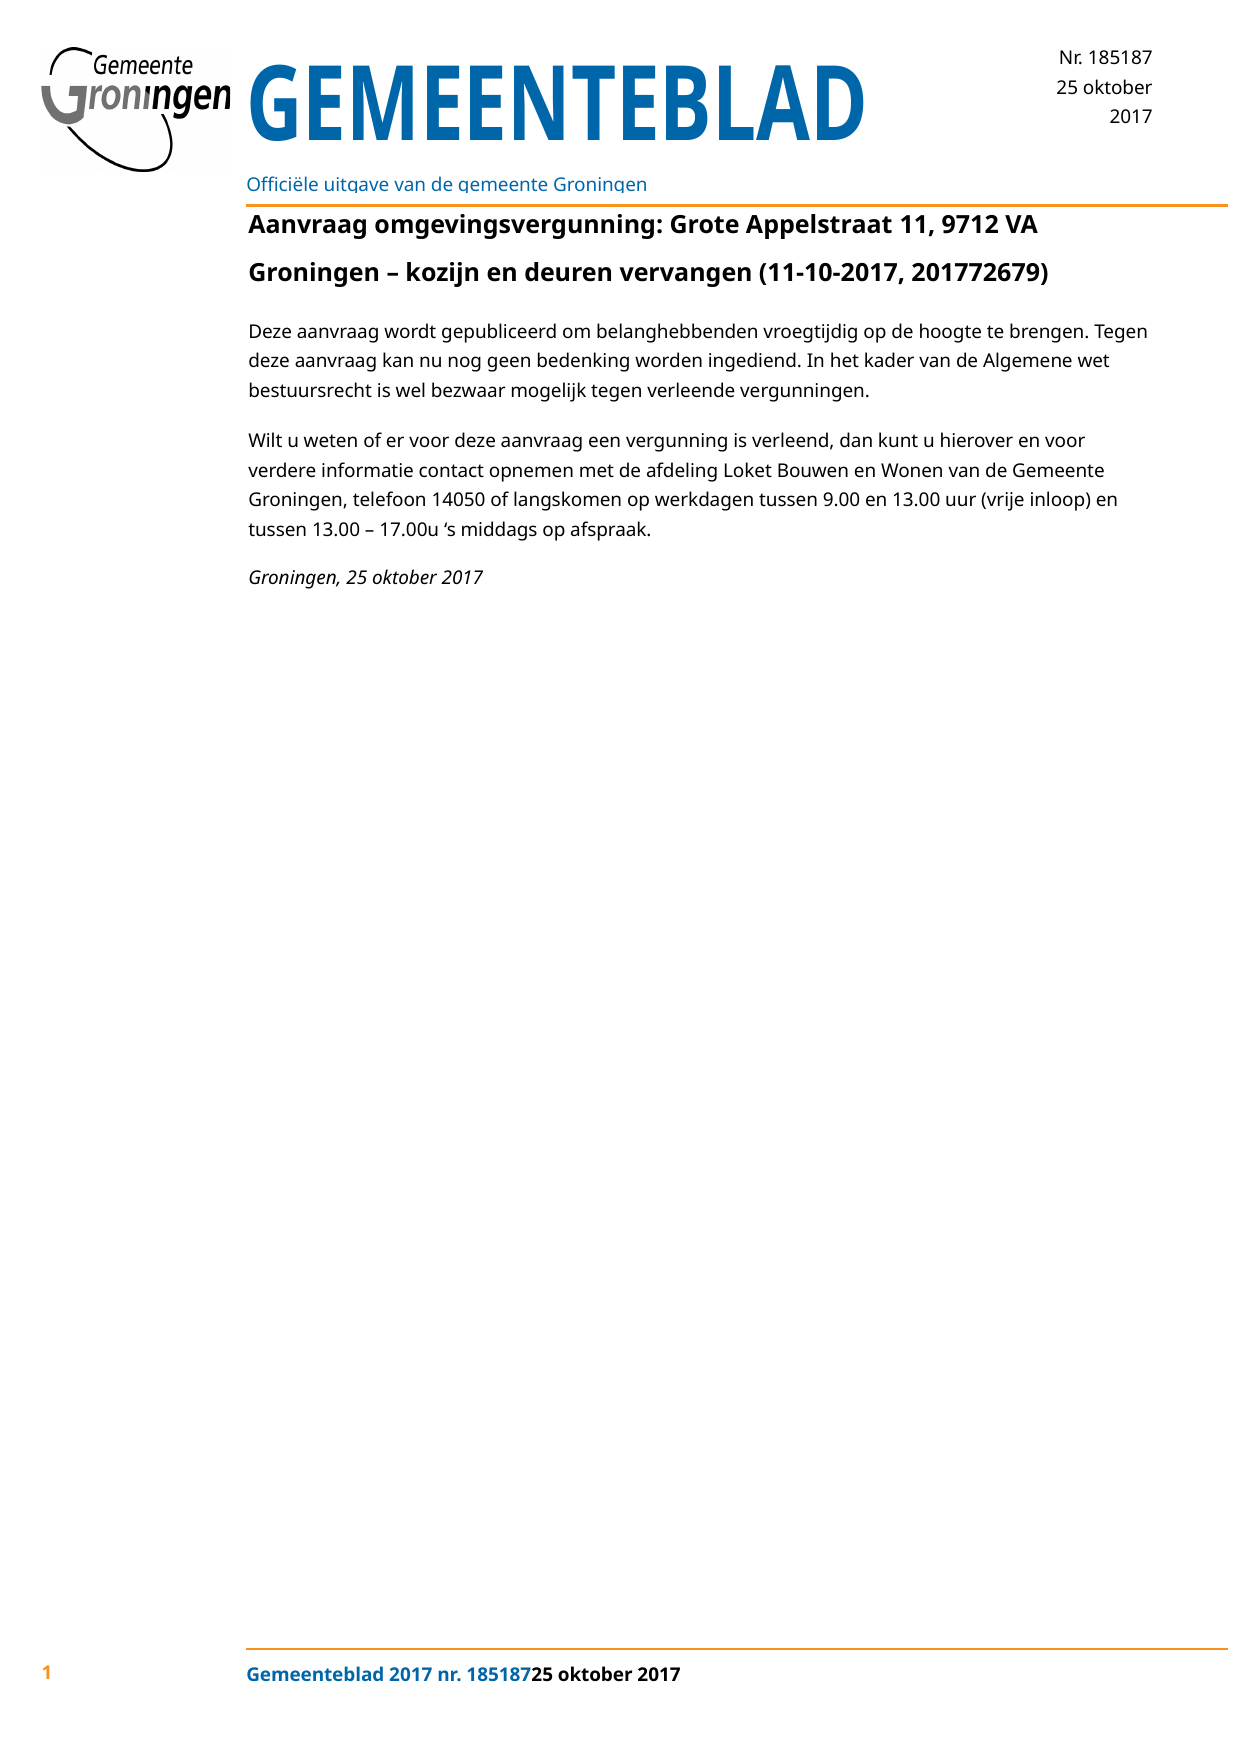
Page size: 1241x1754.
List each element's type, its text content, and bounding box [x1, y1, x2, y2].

text Groningen, 25 oktober 2017 [248, 564, 1152, 590]
text Wilt u weten of er voor deze aanvraag een vergunning is verleend, dan kunt u hierover en voor verdere informatie contact opnemen met de afdeling Loket Bouwen en Wonen van de Gemeente Groningen, telefoon 14050 of langskomen op werkdagen tussen 9.00 en 13.00 uur (vrije inloop) en tussen 13.00 – 17.00u ‘s middags op afspraak. [248, 427, 1152, 542]
text Aanvraag omgevingsvergunning: Grote Appelstraat 11, 9712 VA Groningen – kozijn en deuren vervangen (11-10-2017, 201772679) [248, 207, 1152, 288]
text Deze aanvraag wordt gepubliceerd om belanghebbenden vroegtijdig op de hoogte te brengen. Tegen deze aanvraag kan nu nog geen bedenking worden ingediend. In het kader van de Algemene wet bestuursrecht is wel bezwaar mogelijk tegen verleende vergunningen. [248, 318, 1152, 403]
picture [41, 47, 231, 172]
